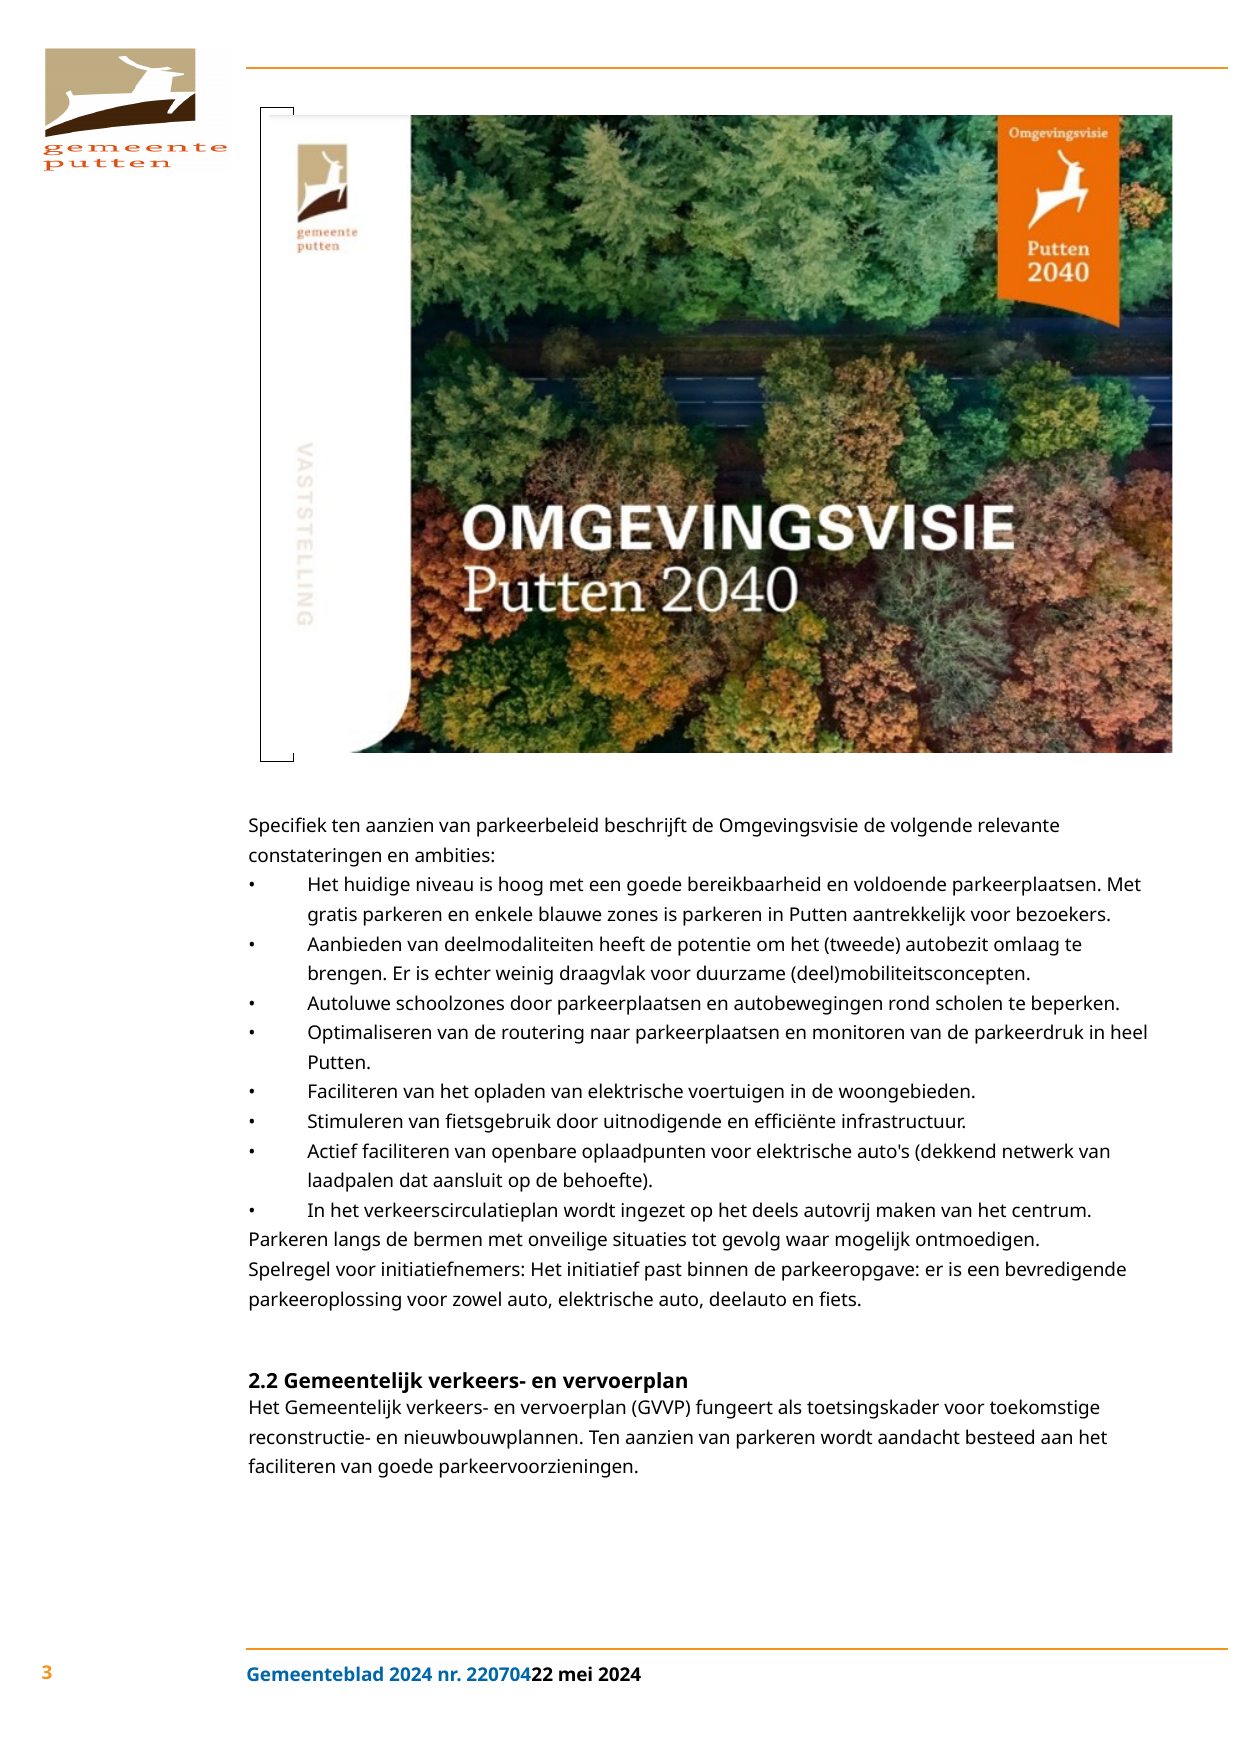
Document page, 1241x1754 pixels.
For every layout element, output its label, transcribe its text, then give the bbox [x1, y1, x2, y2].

picture [268, 115, 1173, 753]
list Actief faciliteren van openbare oplaadpunten voor elektrische auto's (dekkend netwerk van laadpalen dat aansluit op de behoefte). [248, 1138, 1152, 1193]
picture [41, 47, 231, 172]
text Parkeren langs de bermen met onveilige situaties tot gevolg waar mogelijk ontmoedigen. [248, 1227, 1152, 1252]
text Het Gemeentelijk verkeers- en vervoerplan (GVVP) fungeert als toetsingskader voor toekomstige reconstructie- en nieuwbouwplannen. Ten aanzien van parkeren wordt aandacht besteed aan het faciliteren van goede parkeervoorzieningen. [248, 1394, 1152, 1479]
list Faciliteren van het opladen van elektrische voertuigen in de woongebieden. [248, 1079, 1152, 1104]
text Specifiek ten aanzien van parkeerbeleid beschrijft de Omgevingsvisie de volgende relevante constateringen en ambities: [248, 812, 1152, 868]
list Autoluwe schoolzones door parkeerplaatsen en autobewegingen rond scholen te beperken. [248, 990, 1152, 1016]
list Optimaliseren van de routering naar parkeerplaatsen en monitoren van de parkeerdruk in heel Putten. [248, 1019, 1152, 1075]
list Het huidige niveau is hoog met een goede bereikbaarheid en voldoende parkeerplaatsen. Met gratis parkeren en enkele blauwe zones is parkeren in Putten aantrekkelijk voor bezoekers. [248, 872, 1152, 927]
list In het verkeerscirculatieplan wordt ingezet op het deels autovrij maken van het centrum. [248, 1197, 1152, 1223]
text Spelregel voor initiatiefnemers: Het initiatief past binnen de parkeeropgave: er is een bevredigende parkeeroplossing voor zowel auto, elektrische auto, deelauto en fiets. [248, 1256, 1152, 1312]
text 2.2 Gemeentelijk verkeers- en vervoerplan [248, 1366, 1152, 1394]
list Stimuleren van fietsgebruik door uitnodigende en efficiënte infrastructuur. [248, 1108, 1152, 1134]
list Aanbieden van deelmodaliteiten heeft de potentie om het (tweede) autobezit omlaag te brengen. Er is echter weinig draagvlak voor duurzame (deel)mobiliteitsconcepten. [248, 931, 1152, 986]
